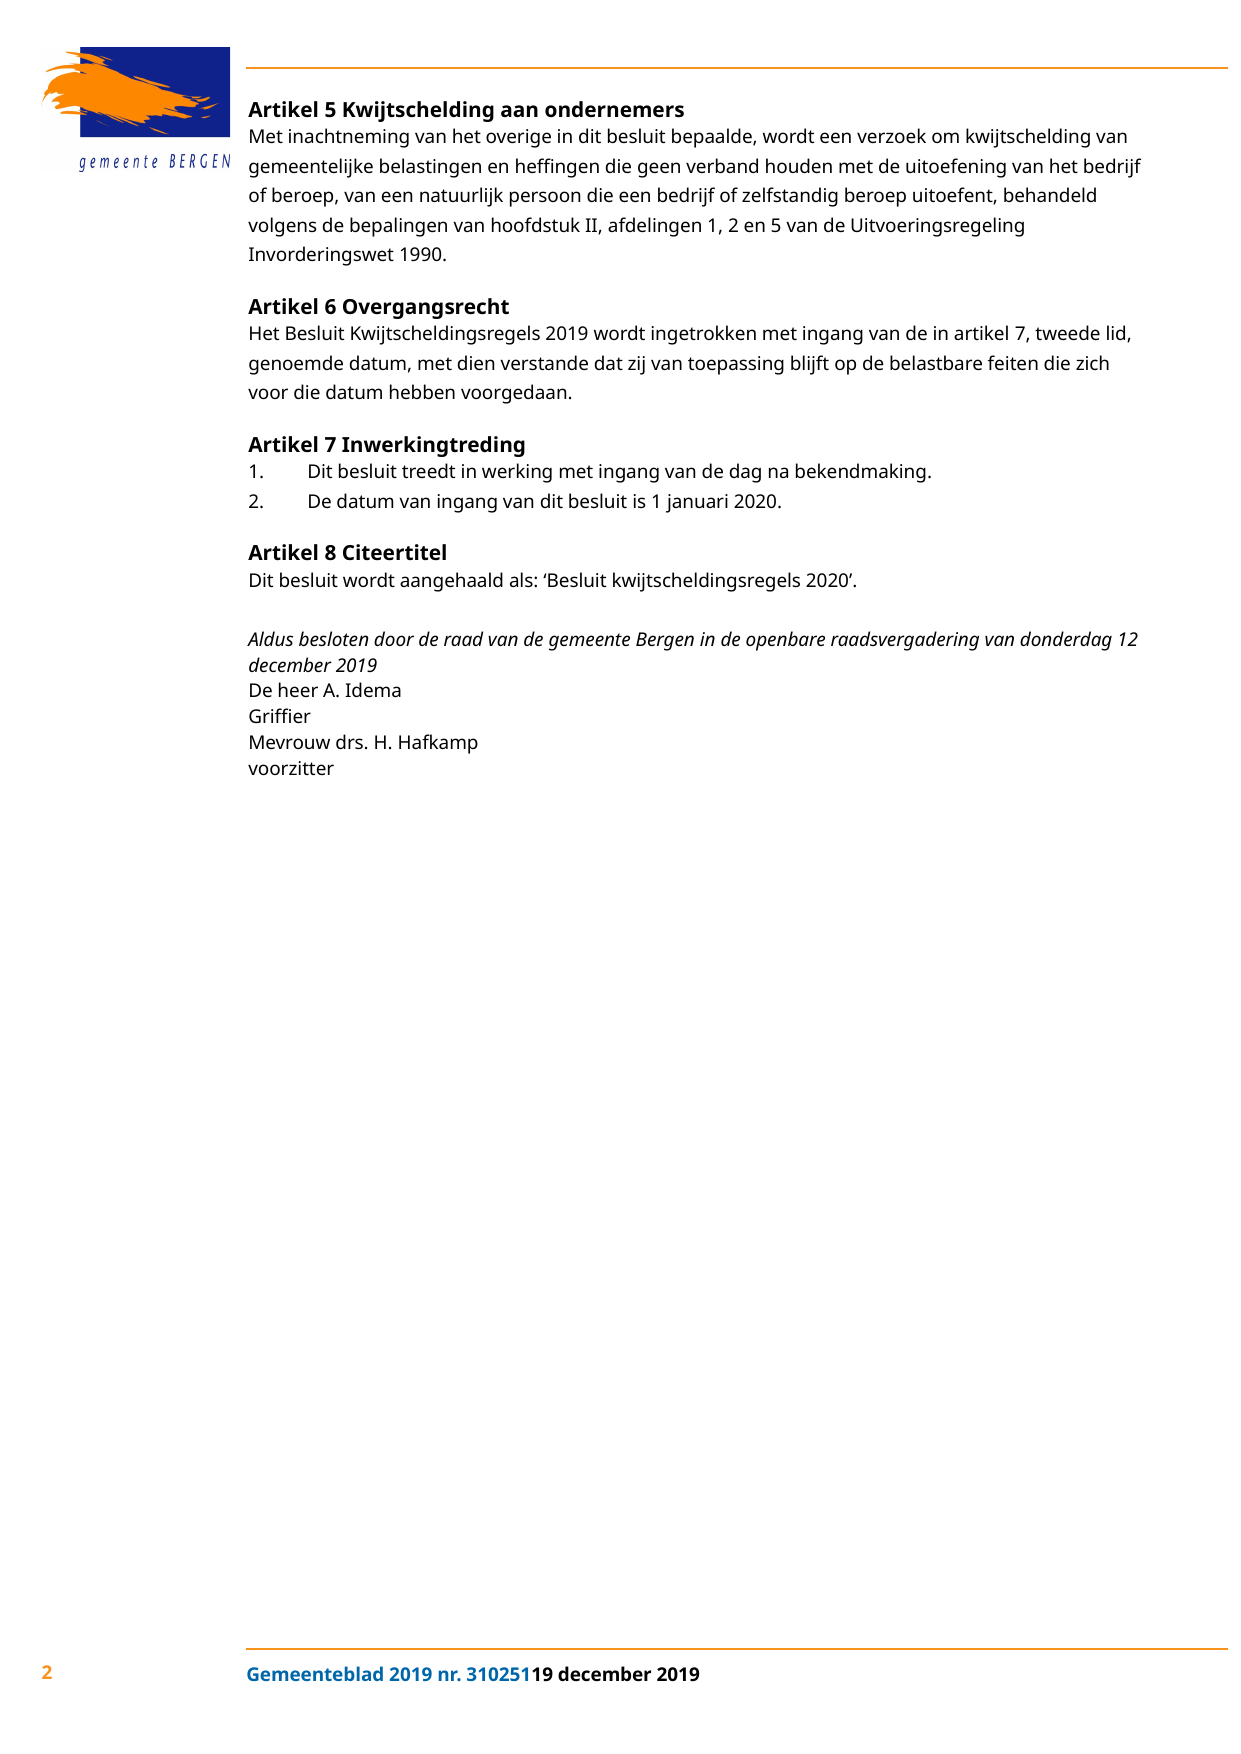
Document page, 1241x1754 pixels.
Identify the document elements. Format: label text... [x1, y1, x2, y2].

text Mevrouw drs. H. Hafkamp [248, 729, 1152, 755]
text Dit besluit wordt aangehaald als: ‘Besluit kwijtscheldingsregels 2020’. [248, 567, 1152, 593]
list De datum van ingang van dit besluit is 1 januari 2020. [248, 488, 1152, 514]
text Artikel 7 Inwerkingtreding [248, 430, 1152, 458]
text Met inachtneming van het overige in dit besluit bepaalde, wordt een verzoek om kwijtschelding van gemeentelijke belastingen en heffingen die geen verband houden met de uitoefening van het bedrijf of beroep, van een natuurlijk persoon die een bedrijf of zelfstandig beroep uitoefent, behandeld volgens de bepalingen van hoofdstuk II, afdelingen 1, 2 en 5 van de Uitvoeringsregeling Invorderingswet 1990. [248, 123, 1152, 267]
picture [41, 47, 231, 172]
text voorzitter [248, 755, 1152, 780]
text Artikel 5 Kwijtschelding aan ondernemers [248, 95, 1152, 123]
text Artikel 6 Overgangsrecht [248, 292, 1152, 320]
text Aldus besloten door de raad van de gemeente Bergen in de openbare raadsvergadering van donderdag 12 december 2019 [248, 626, 1152, 677]
text Artikel 8 Citeertitel [248, 538, 1152, 567]
text De heer A. Idema [248, 677, 1152, 703]
text Griffier [248, 703, 1152, 729]
list Dit besluit treedt in werking met ingang van de dag na bekendmaking. [248, 458, 1152, 484]
text Het Besluit Kwijtscheldingsregels 2019 wordt ingetrokken met ingang van de in artikel 7, tweede lid, genoemde datum, met dien verstande dat zij van toepassing blijft op de belastbare feiten die zich voor die datum hebben voorgedaan. [248, 320, 1152, 405]
